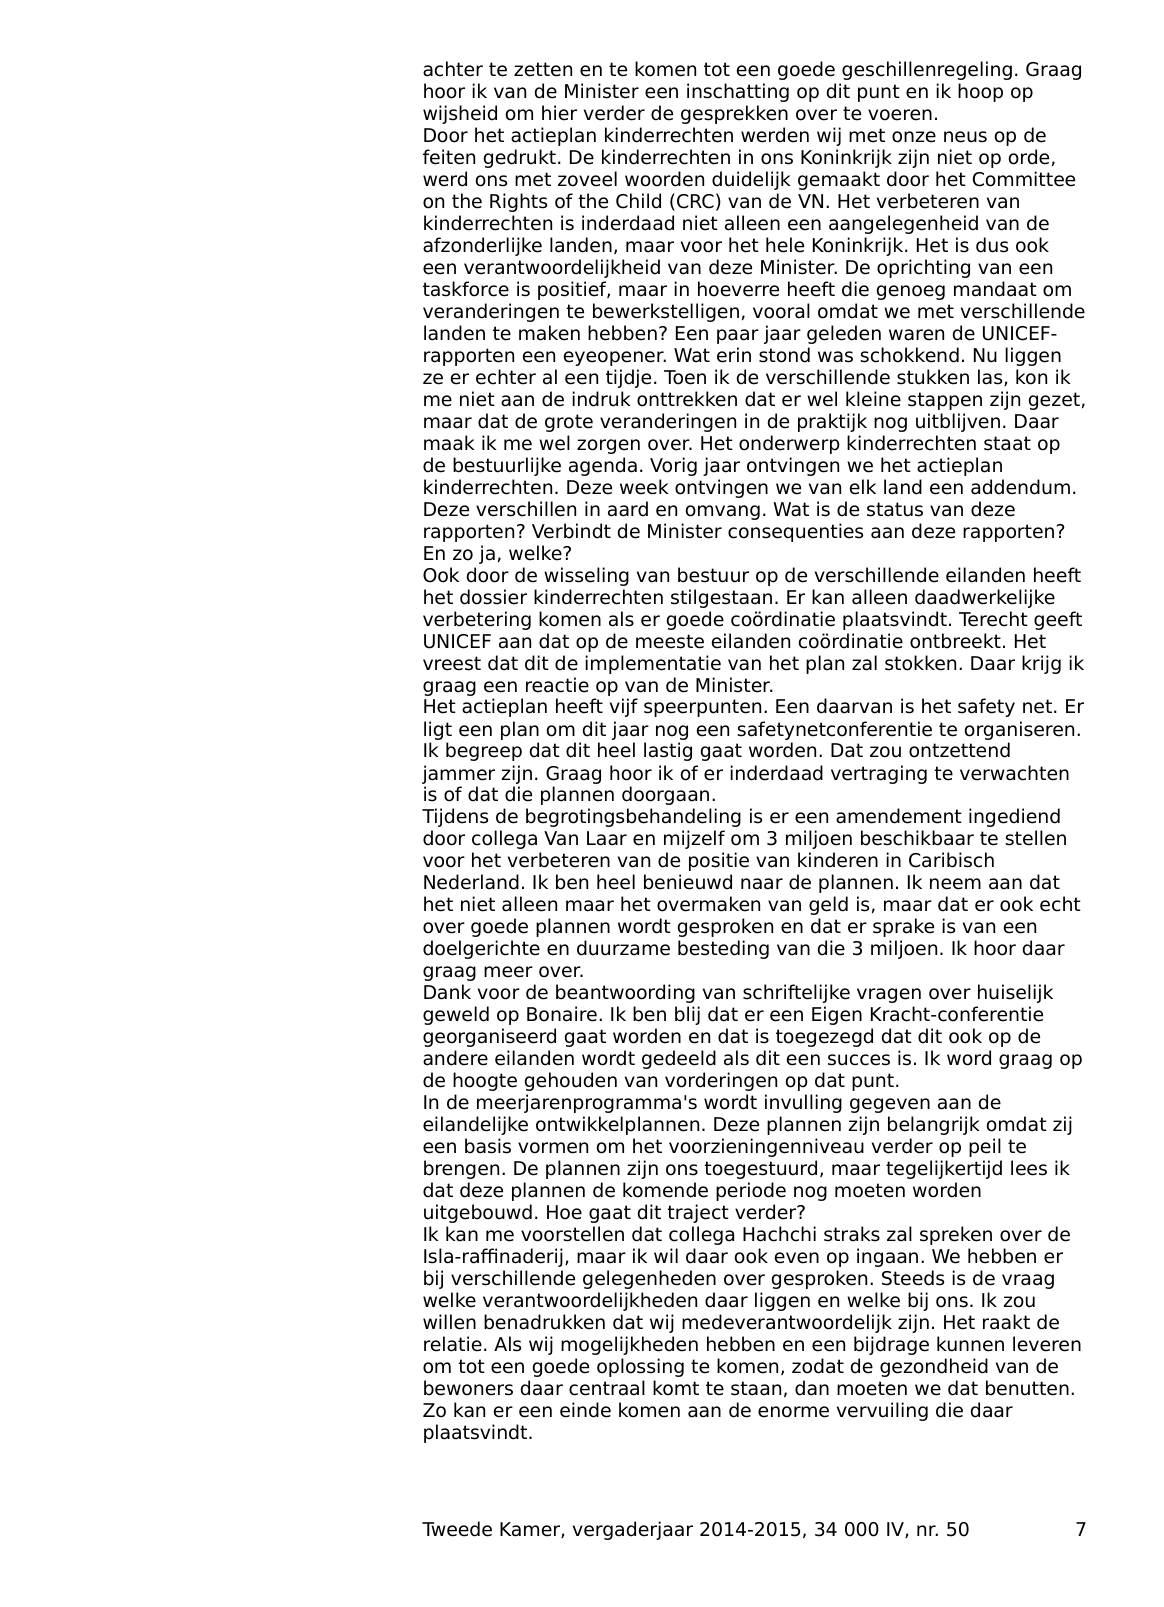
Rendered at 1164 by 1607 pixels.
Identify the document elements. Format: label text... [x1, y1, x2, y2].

text Dank voor de beantwoording van schriftelijke vragen over huiselijk geweld op Bonaire. Ik ben blij dat er een Eigen Kracht-conferentie georganiseerd gaat worden en dat is toegezegd dat dit ook op de andere eilanden wordt gedeeld als dit een succes is. Ik word graag op de hoogte gehouden van vorderingen op dat punt. [422, 982, 1087, 1092]
text Ook door de wisseling van bestuur op de verschillende eilanden heeft het dossier kinderrechten stilgestaan. Er kan alleen daadwerkelijke verbetering komen als er goede coördinatie plaatsvindt. Terecht geeft UNICEF aan dat op de meeste eilanden coördinatie ontbreekt. Het vreest dat dit de implementatie van het plan zal stokken. Daar krijg ik graag een reactie op van de Minister. [422, 564, 1087, 696]
text Het actieplan heeft vijf speerpunten. Een daarvan is het safety net. Er ligt een plan om dit jaar nog een safetynetconferentie te organiseren. Ik begreep dat dit heel lastig gaat worden. Dat zou ontzettend jammer zijn. Graag hoor ik of er inderdaad vertraging te verwachten is of dat die plannen doorgaan. [422, 696, 1087, 806]
text Ik kan me voorstellen dat collega Hachchi straks zal spreken over de Isla-raffinaderij, maar ik wil daar ook even op ingaan. We hebben er bij verschillende gelegenheden over gesproken. Steeds is de vraag welke verantwoordelijkheden daar liggen en welke bij ons. Ik zou willen benadrukken dat wij medeverantwoordelijk zijn. Het raakt de relatie. Als wij mogelijkheden hebben en een bijdrage kunnen leveren om tot een goede oplossing te komen, zodat de gezondheid van de bewoners daar centraal komt te staan, dan moeten we dat benutten. Zo kan er een einde komen aan de enorme vervuiling die daar plaatsvindt. [422, 1224, 1087, 1444]
text Tijdens de begrotingsbehandeling is er een amendement ingediend door collega Van Laar en mijzelf om 3 miljoen beschikbaar te stellen voor het verbeteren van de positie van kinderen in Caribisch Nederland. Ik ben heel benieuwd naar de plannen. Ik neem aan dat het niet alleen maar het overmaken van geld is, maar dat er ook echt over goede plannen wordt gesproken en dat er sprake is van een doelgerichte en duurzame besteding van die 3 miljoen. Ik hoor daar graag meer over. [422, 806, 1087, 982]
text In de meerjarenprogramma's wordt invulling gegeven aan de eilandelijke ontwikkelplannen. Deze plannen zijn belangrijk omdat zij een basis vormen om het voorzieningenniveau verder op peil te brengen. De plannen zijn ons toegestuurd, maar tegelijkertijd lees ik dat deze plannen de komende periode nog moeten worden uitgebouwd. Hoe gaat dit traject verder? [422, 1092, 1087, 1224]
text Door het actieplan kinderrechten werden wij met onze neus op de feiten gedrukt. De kinderrechten in ons Koninkrijk zijn niet op orde, werd ons met zoveel woorden duidelijk gemaakt door het Committee on the Rights of the Child (CRC) van de VN. Het verbeteren van kinderrechten is inderdaad niet alleen een aangelegenheid van de afzonderlijke landen, maar voor het hele Koninkrijk. Het is dus ook een verantwoordelijkheid van deze Minister. De oprichting van een taskforce is positief, maar in hoeverre heeft die genoeg mandaat om veranderingen te bewerkstelligen, vooral omdat we met verschillende landen te maken hebben? Een paar jaar geleden waren de UNICEF-rapporten een eyeopener. Wat erin stond was schokkend. Nu liggen ze er echter al een tijdje. Toen ik de verschillende stukken las, kon ik me niet aan de indruk onttrekken dat er wel kleine stappen zijn gezet, maar dat de grote veranderingen in de praktijk nog uitblijven. Daar maak ik me wel zorgen over. Het onderwerp kinderrechten staat op de bestuurlijke agenda. Vorig jaar ontvingen we het actieplan kinderrechten. Deze week ontvingen we van elk land een addendum. Deze verschillen in aard en omvang. Wat is de status van deze rapporten? Verbindt de Minister consequenties aan deze rapporten? En zo ja, welke? [422, 125, 1087, 564]
text achter te zetten en te komen tot een goede geschillenregeling. Graag hoor ik van de Minister een inschatting op dit punt en ik hoop op wijsheid om hier verder de gesprekken over te voeren. [422, 59, 1087, 125]
